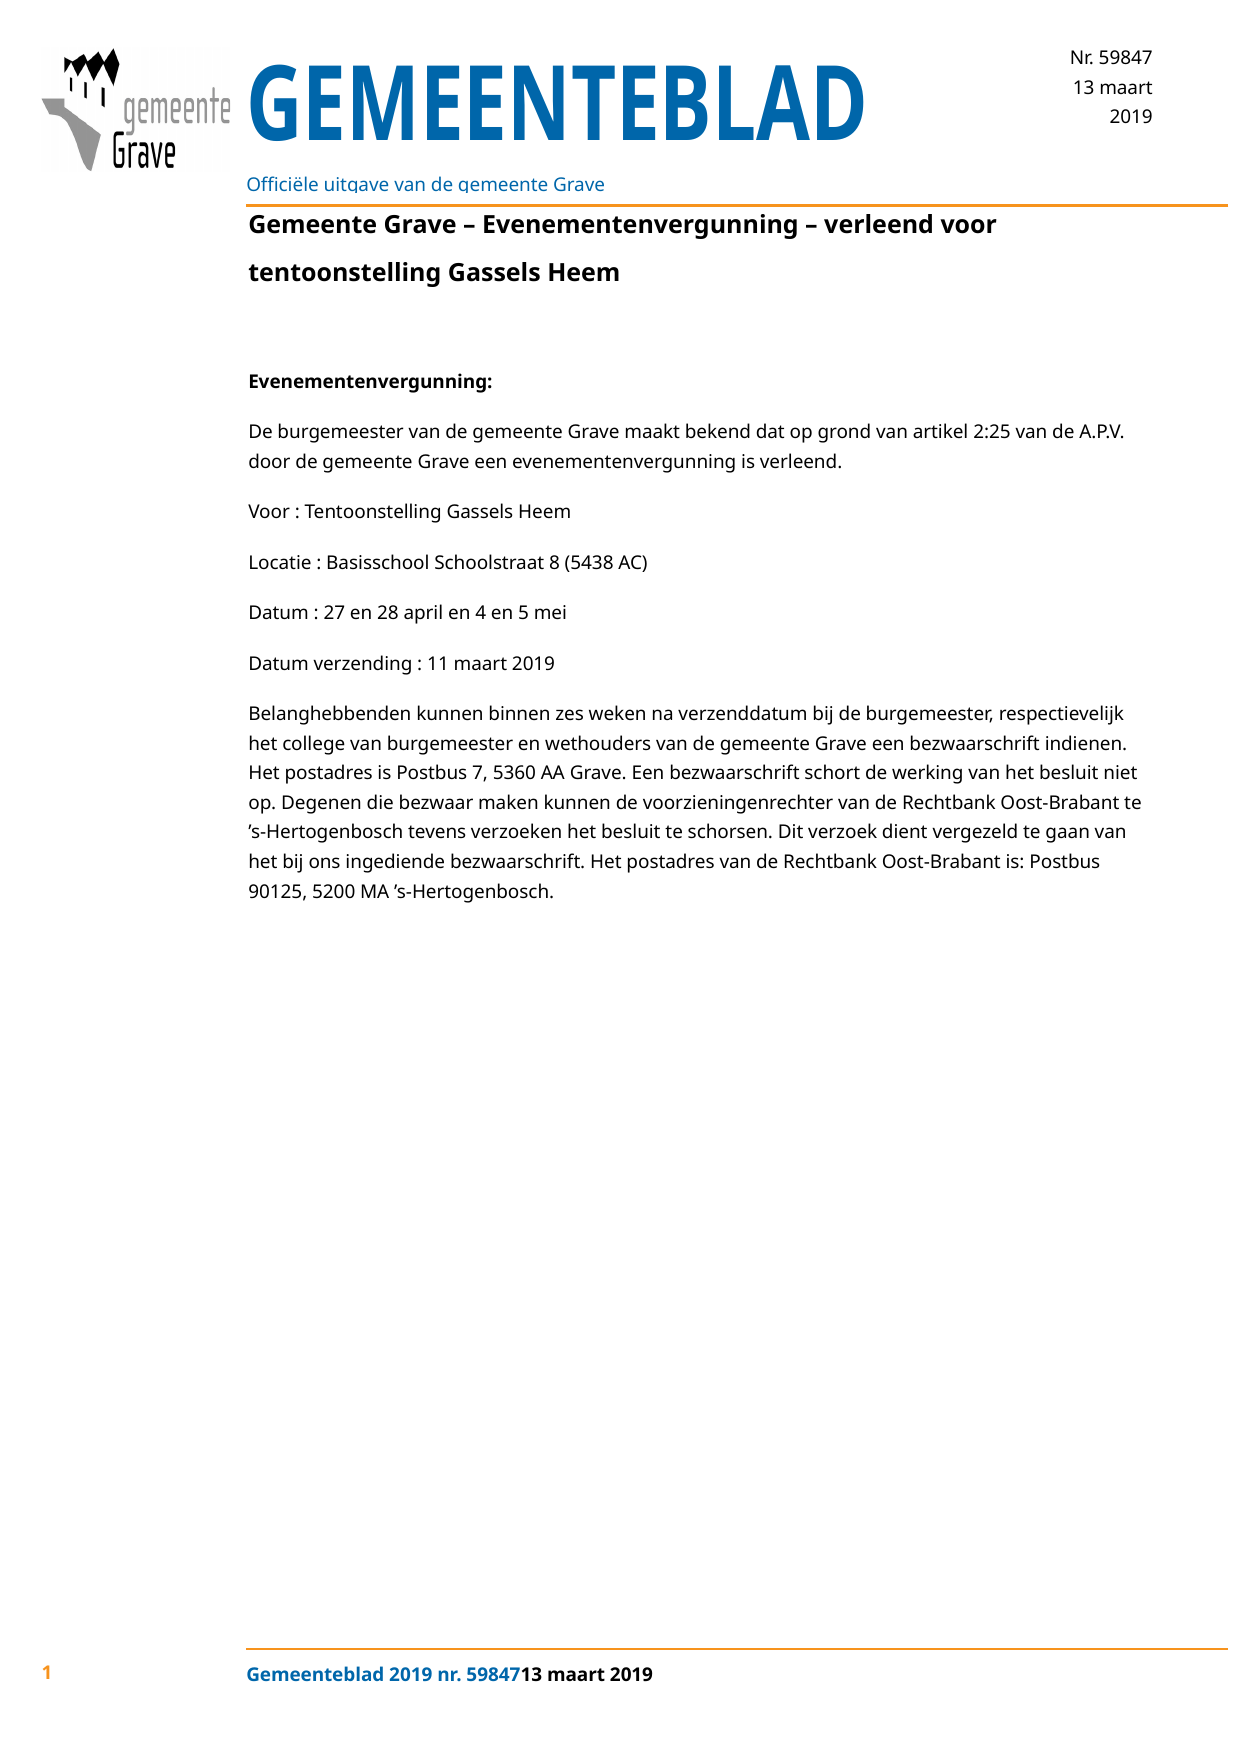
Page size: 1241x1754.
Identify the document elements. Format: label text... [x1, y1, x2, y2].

text Datum verzending : 11 maart 2019 [248, 650, 1152, 676]
text Locatie : Basisschool Schoolstraat 8 (5438 AC) [248, 549, 1152, 575]
text Belanghebbenden kunnen binnen zes weken na verzenddatum bij de burgemeester, respectievelijk het college van burgemeester en wethouders van de gemeente Grave een bezwaarschrift indienen. Het postadres is Postbus 7, 5360 AA Grave. Een bezwaarschrift schort de werking van het besluit niet op. Degenen die bezwaar maken kunnen de voorzieningenrechter van de Rechtbank Oost-Brabant te ’s-Hertogenbosch tevens verzoeken het besluit te schorsen. Dit verzoek dient vergezeld te gaan van het bij ons ingediende bezwaarschrift. Het postadres van de Rechtbank Oost-Brabant is: Postbus 90125, 5200 MA ’s-Hertogenbosch. [248, 700, 1152, 904]
text Gemeente Grave – Evenementenvergunning – verleend voor tentoonstelling Gassels Heem [248, 207, 1152, 288]
text Evenementenvergunning: [248, 368, 1152, 394]
text Voor : Tentoonstelling Gassels Heem [248, 499, 1152, 524]
text Datum : 27 en 28 april en 4 en 5 mei [248, 599, 1152, 625]
text De burgemeester van de gemeente Grave maakt bekend dat op grond van artikel 2:25 van de A.P.V. door de gemeente Grave een evenementenvergunning is verleend. [248, 419, 1152, 474]
picture [41, 47, 231, 172]
